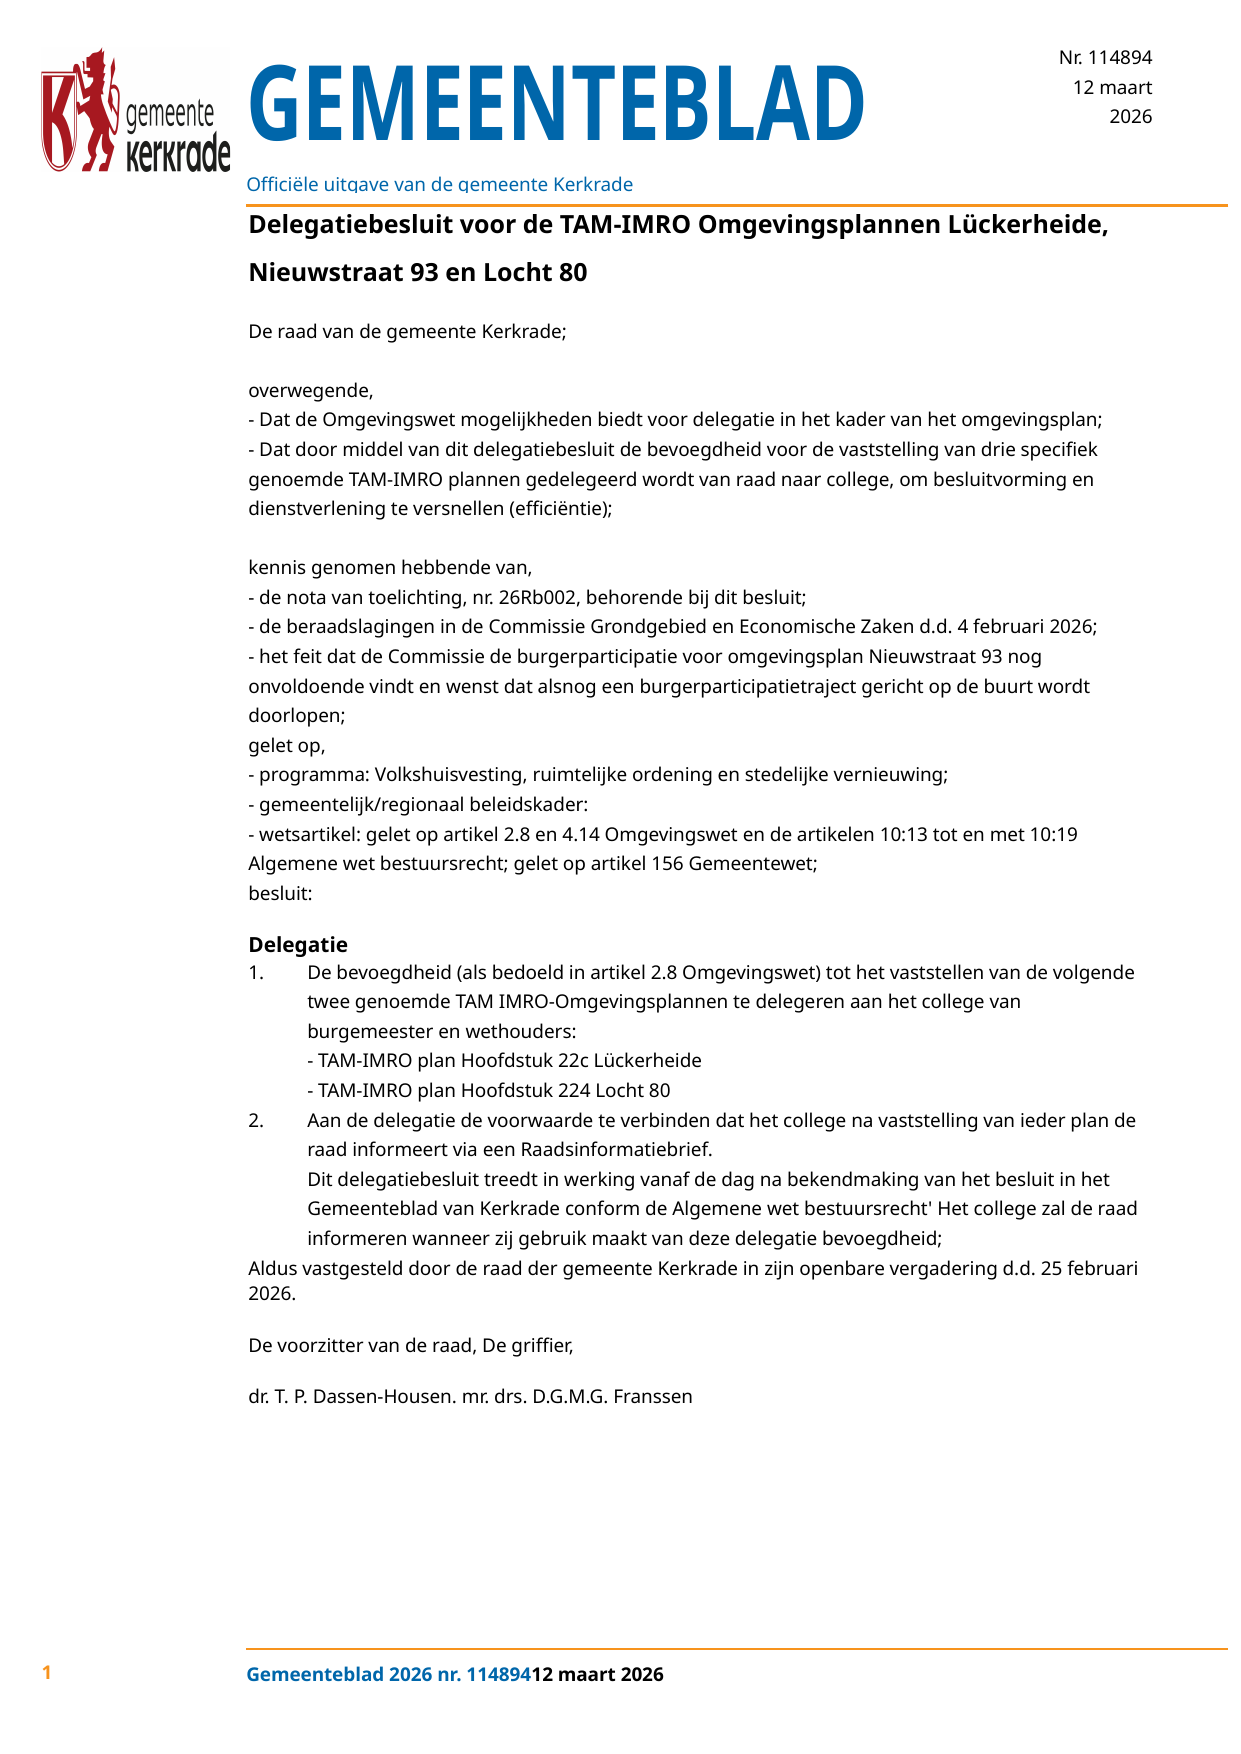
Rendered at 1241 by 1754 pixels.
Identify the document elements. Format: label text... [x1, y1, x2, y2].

text - Dat de Omgevingswet mogelijkheden biedt voor delegatie in het kader van het omgevingsplan; [248, 407, 1152, 432]
text Aldus vastgesteld door de raad der gemeente Kerkrade in zijn openbare vergadering d.d. 25 februari 2026. [248, 1255, 1152, 1306]
text De raad van de gemeente Kerkrade; [248, 318, 1152, 344]
text - het feit dat de Commissie de burgerparticipatie voor omgevingsplan Nieuwstraat 93 nog onvoldoende vindt en wenst dat alsnog een burgerparticipatietraject gericht op de buurt wordt doorlopen; [248, 643, 1152, 728]
list - TAM-IMRO plan Hoofdstuk 224 Locht 80 [248, 1077, 1152, 1103]
text - programma: Volkshuisvesting, ruimtelijke ordening en stedelijke vernieuwing; [248, 762, 1152, 787]
text - wetsartikel: gelet op artikel 2.8 en 4.14 Omgevingswet en de artikelen 10:13 tot en met 10:19 Algemene wet bestuursrecht; gelet op artikel 156 Gemeentewet; [248, 821, 1152, 876]
list Dit delegatiebesluit treedt in werking vanaf de dag na bekendmaking van het besluit in het Gemeenteblad van Kerkrade conform de Algemene wet bestuursrecht' Het college zal de raad informeren wanneer zij gebruik maakt van deze delegatie bevoegdheid; [248, 1166, 1152, 1251]
text De voorzitter van de raad, De griffier, [248, 1332, 1152, 1358]
text - gemeentelijk/regionaal beleidskader: [248, 791, 1152, 817]
text - Dat door middel van dit delegatiebesluit de bevoegdheid voor de vaststelling van drie specifiek genoemde TAM-IMRO plannen gedelegeerd wordt van raad naar college, om besluitvorming en dienstverlening te versnellen (efficiëntie); [248, 436, 1152, 521]
list - TAM-IMRO plan Hoofdstuk 22c Lückerheide [248, 1048, 1152, 1073]
text overwegende, [248, 377, 1152, 403]
text - de nota van toelichting, nr. 26Rb002, behorende bij dit besluit; [248, 584, 1152, 610]
text - de beraadslagingen in de Commissie Grondgebied en Economische Zaken d.d. 4 februari 2026; [248, 614, 1152, 639]
list De bevoegdheid (als bedoeld in artikel 2.8 Omgevingswet) tot het vaststellen van de volgende twee genoemde TAM IMRO-Omgevingsplannen te delegeren aan het college van burgemeester en wethouders: [248, 959, 1152, 1044]
picture [41, 47, 231, 172]
text kennis genomen hebbende van, [248, 554, 1152, 580]
text gelet op, [248, 732, 1152, 758]
text Delegatie [248, 930, 1152, 959]
text besluit: [248, 880, 1152, 906]
text Delegatiebesluit voor de TAM-IMRO Omgevingsplannen Lückerheide, Nieuwstraat 93 en Locht 80 [248, 207, 1152, 288]
list Aan de delegatie de voorwaarde te verbinden dat het college na vaststelling van ieder plan de raad informeert via een Raadsinformatiebrief. [248, 1107, 1152, 1162]
text dr. T. P. Dassen-Housen. mr. drs. D.G.M.G. Franssen [248, 1383, 1152, 1409]
